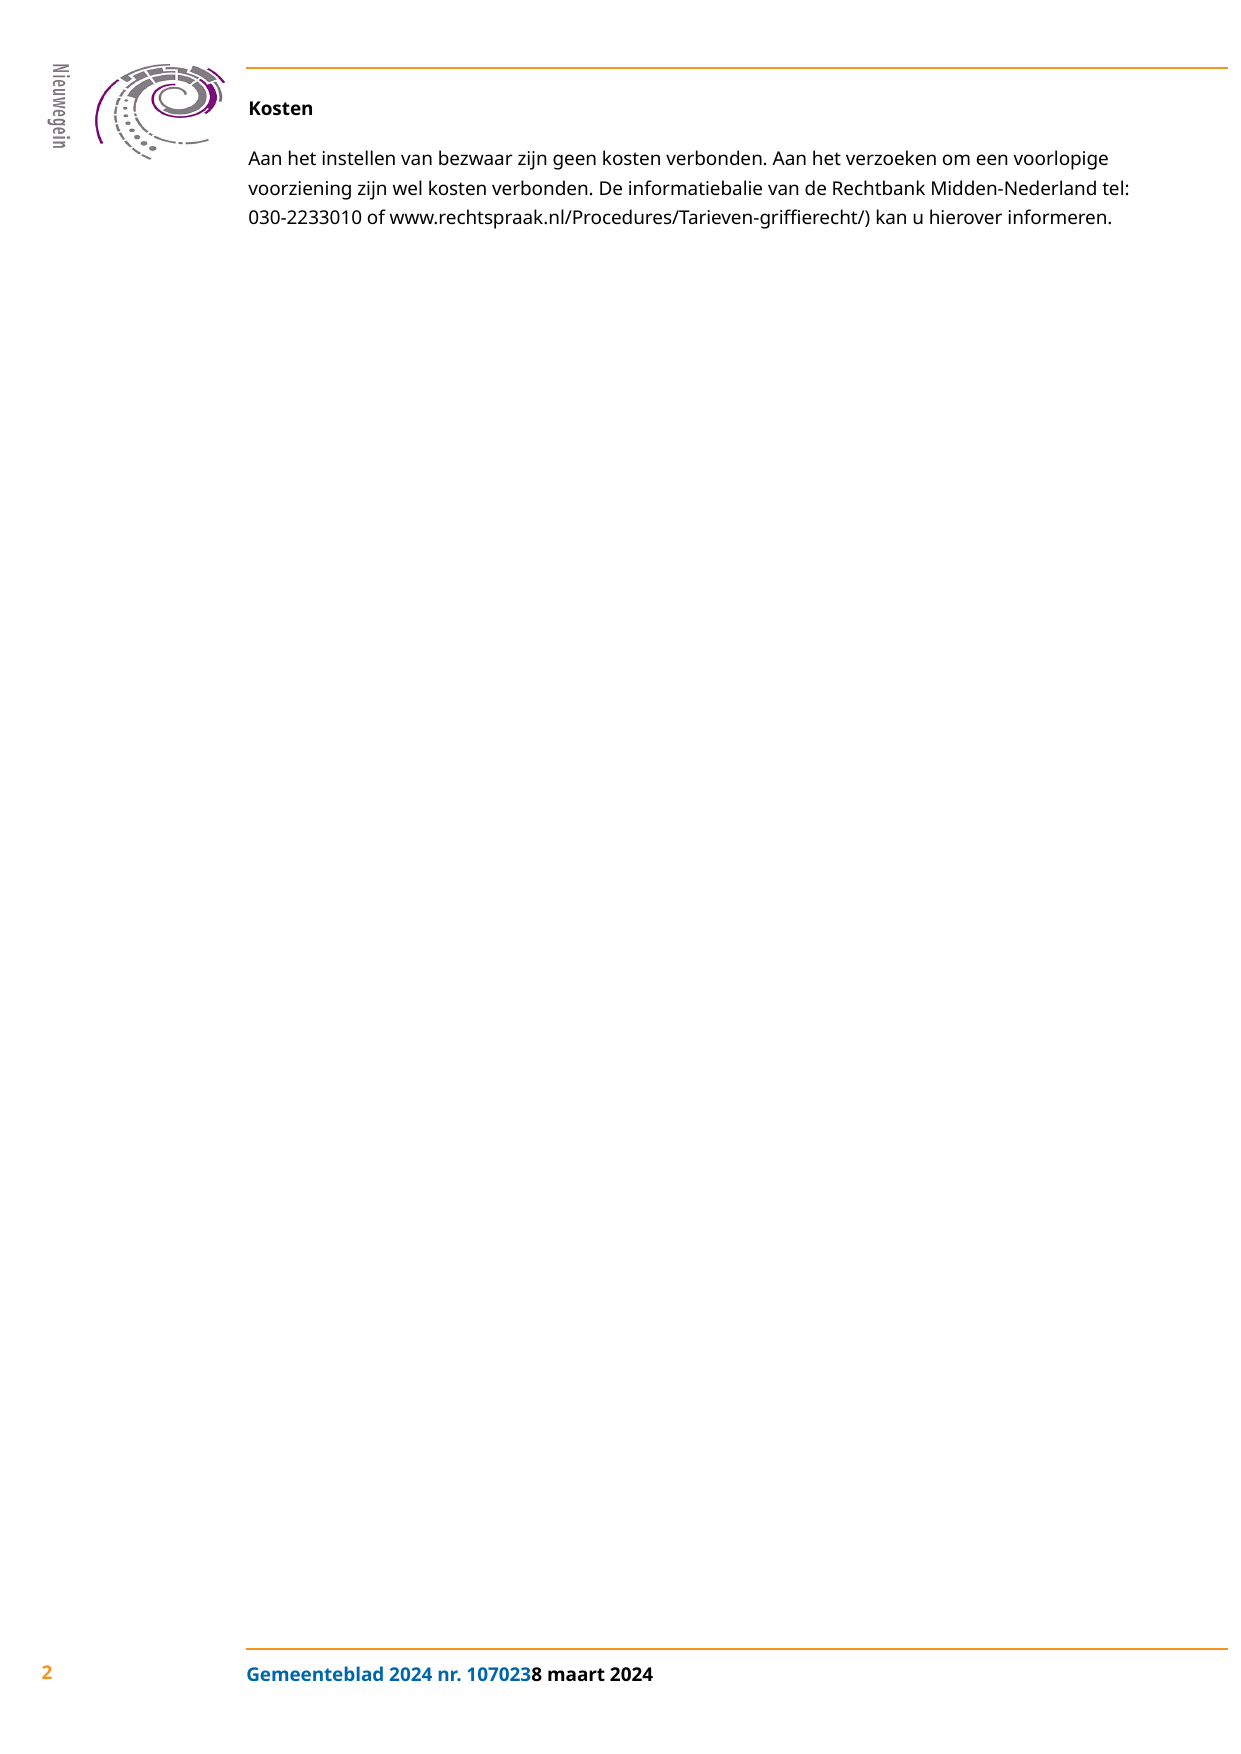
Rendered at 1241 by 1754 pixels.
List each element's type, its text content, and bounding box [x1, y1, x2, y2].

text Kosten [248, 95, 1152, 121]
text Aan het instellen van bezwaar zijn geen kosten verbonden. Aan het verzoeken om een voorlopige voorziening zijn wel kosten verbonden. De informatiebalie van de Rechtbank Midden-Nederland tel: 030-2233010 of www.rechtspraak.nl/Procedures/Tarieven-griffierecht/) kan u hierover informeren. [248, 145, 1152, 230]
picture [41, 47, 231, 172]
